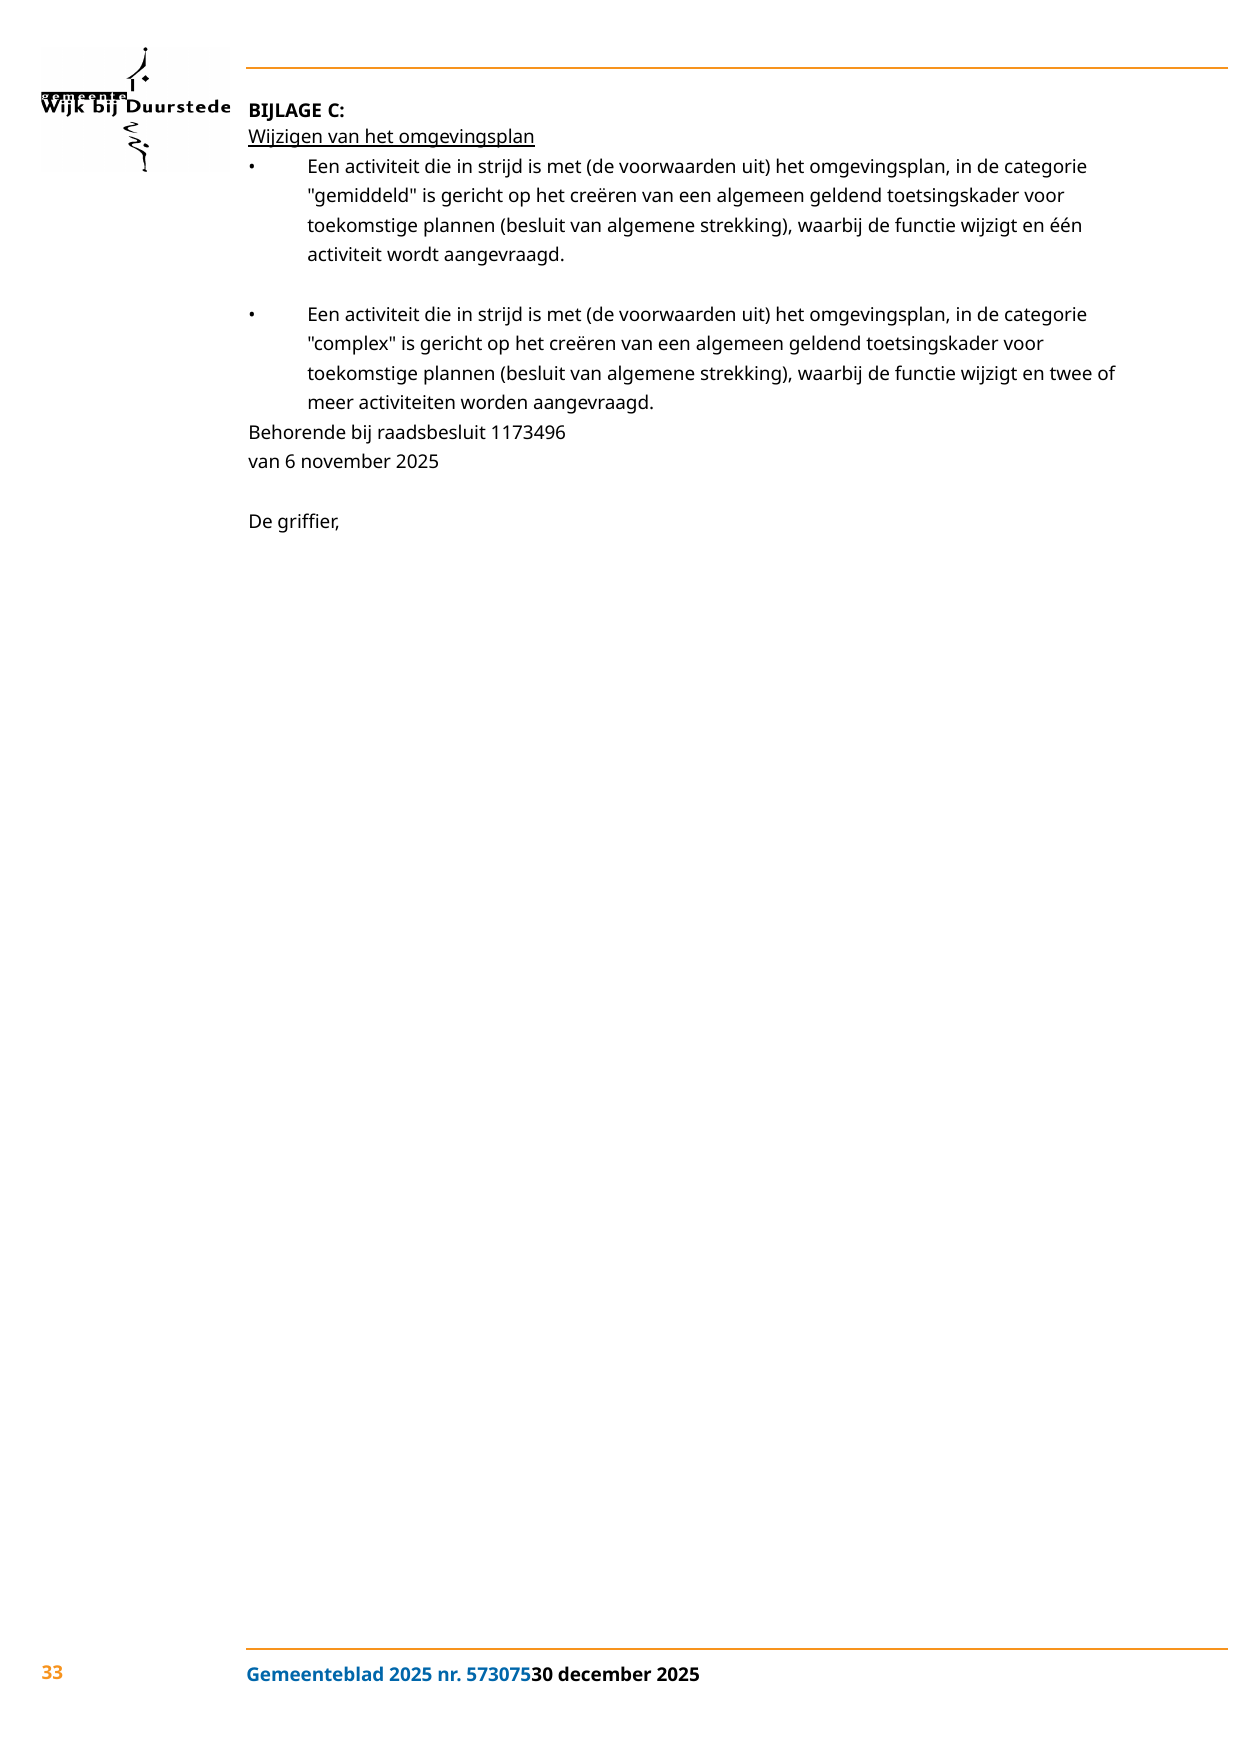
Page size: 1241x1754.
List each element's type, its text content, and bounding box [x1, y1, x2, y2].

picture [41, 47, 231, 172]
list Een activiteit die in strijd is met (de voorwaarden uit) het omgevingsplan, in de categorie "gemiddeld" is gericht op het creëren van een algemeen geldend toetsingskader voor toekomstige plannen (besluit van algemene strekking), waarbij de functie wijzigt en één activiteit wordt aangevraagd. [248, 153, 1152, 267]
text BIJLAGE C: [248, 95, 1152, 123]
text van 6 november 2025 [248, 449, 1152, 474]
list Een activiteit die in strijd is met (de voorwaarden uit) het omgevingsplan, in de categorie "complex" is gericht op het creëren van een algemeen geldend toetsingskader voor toekomstige plannen (besluit van algemene strekking), waarbij de functie wijzigt en twee of meer activiteiten worden aangevraagd. [248, 301, 1152, 415]
text Wijzigen van het omgevingsplan [248, 123, 1152, 149]
text Behorende bij raadsbesluit 1173496 [248, 419, 1152, 445]
text De griffier, [248, 508, 1152, 534]
